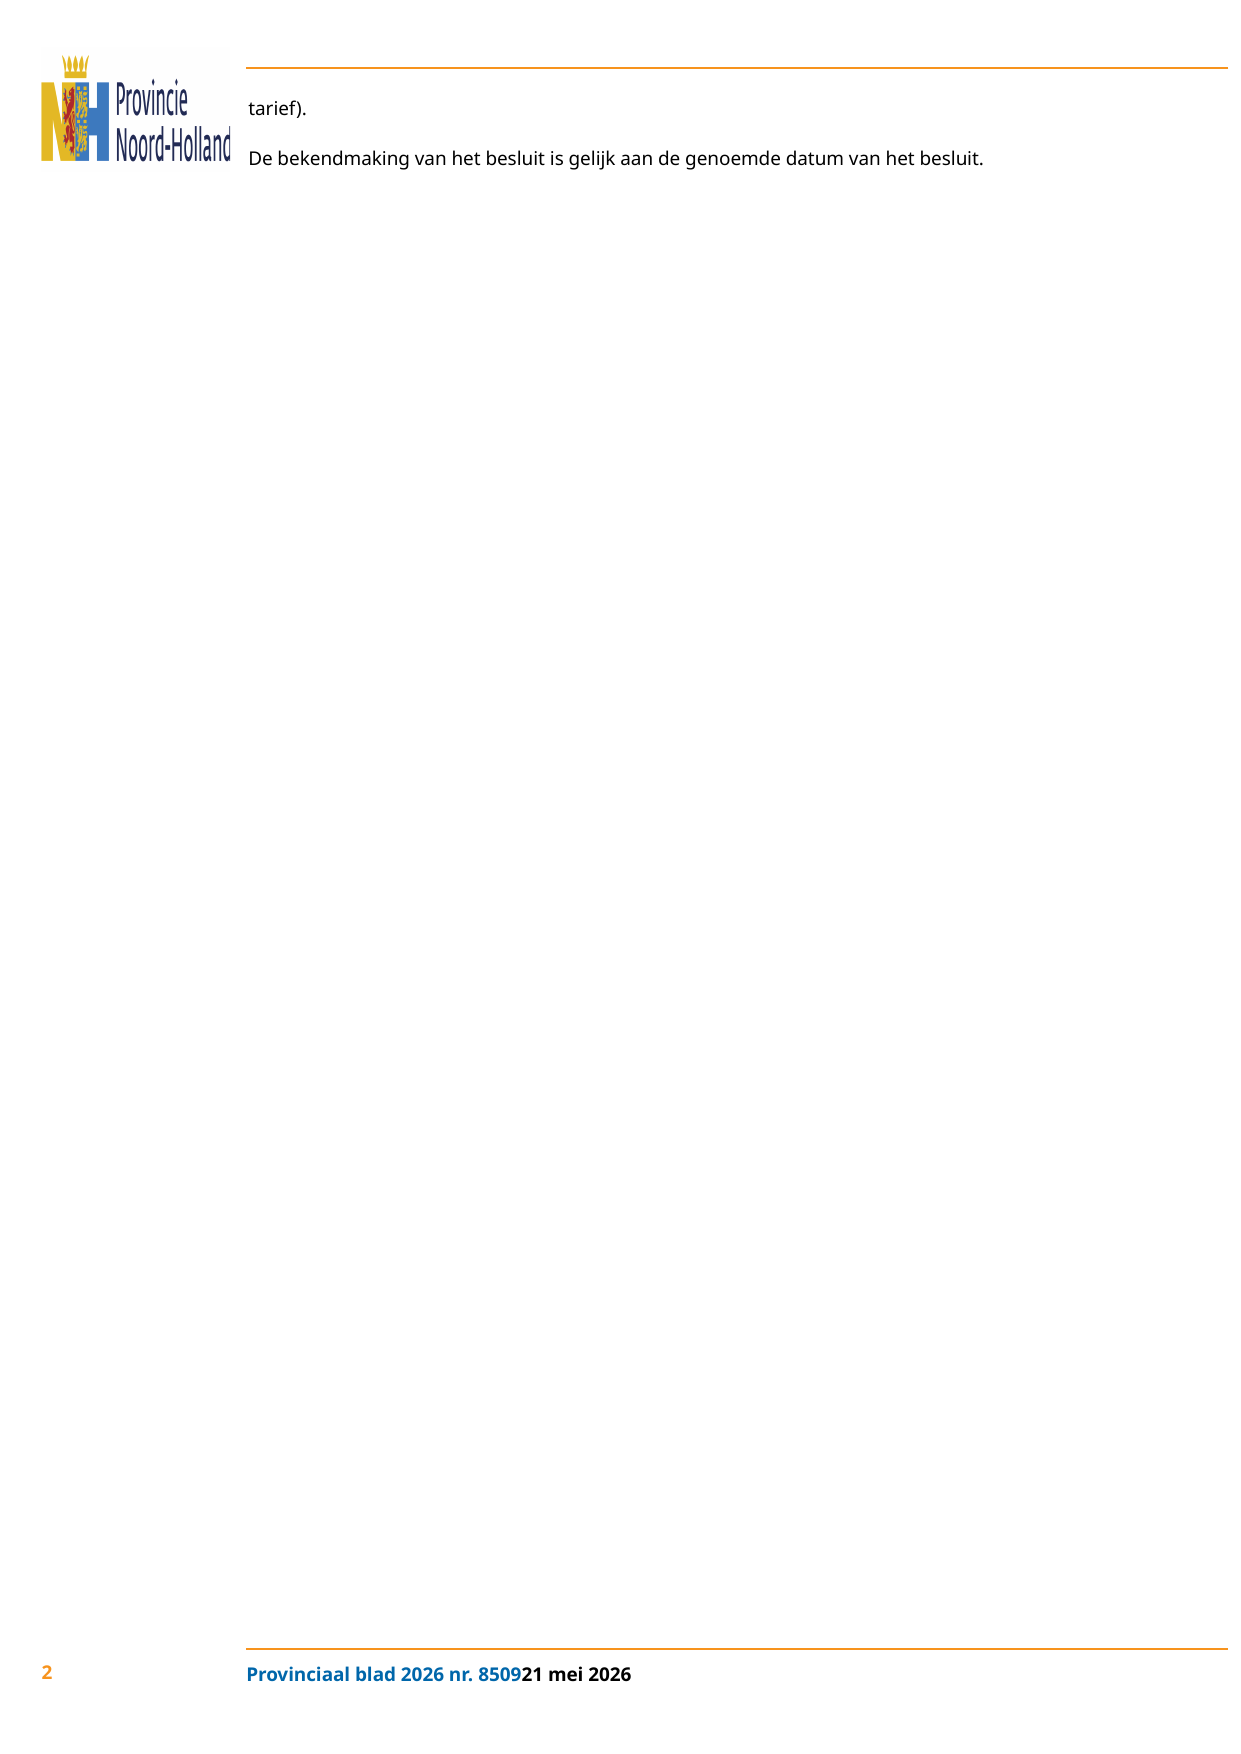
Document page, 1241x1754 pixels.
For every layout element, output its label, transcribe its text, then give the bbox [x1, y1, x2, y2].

text De bekendmaking van het besluit is gelijk aan de genoemde datum van het besluit. [248, 145, 1152, 171]
text tarief). [248, 95, 1152, 121]
picture [41, 47, 231, 172]
